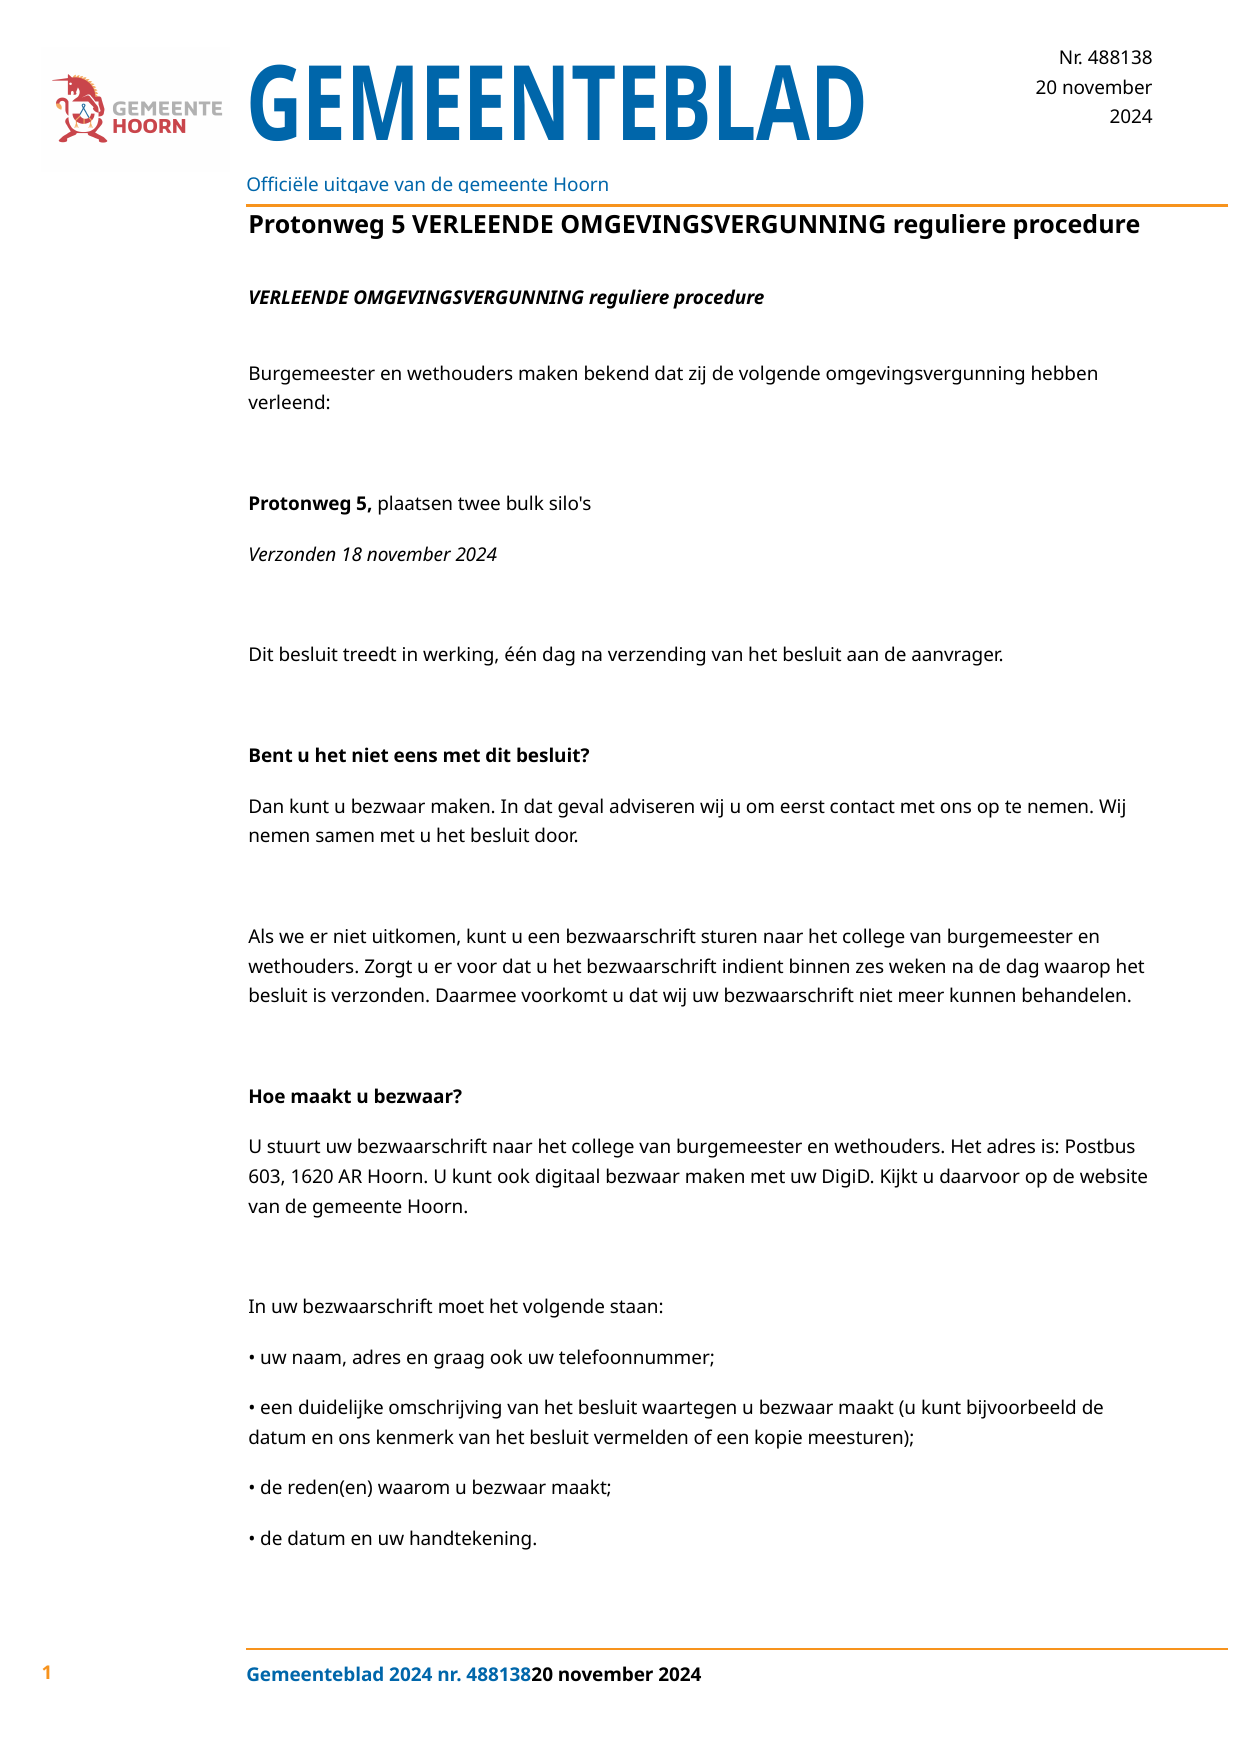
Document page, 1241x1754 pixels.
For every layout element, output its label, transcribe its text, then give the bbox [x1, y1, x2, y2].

text Bent u het niet eens met dit besluit? [248, 742, 1152, 768]
text Dan kunt u bezwaar maken. In dat geval adviseren wij u om eerst contact met ons op te nemen. Wij nemen samen met u het besluit door. [248, 793, 1152, 848]
text In uw bezwaarschrift moet het volgende staan: [248, 1294, 1152, 1319]
text Als we er niet uitkomen, kunt u een bezwaarschrift sturen naar het college van burgemeester en wethouders. Zorgt u er voor dat u het bezwaarschrift indient binnen zes weken na de dag waarop het besluit is verzonden. Daarmee voorkomt u dat wij uw bezwaarschrift niet meer kunnen behandelen. [248, 923, 1152, 1008]
text • de reden(en) waarom u bezwaar maakt; [248, 1474, 1152, 1500]
picture [41, 47, 231, 172]
text • de datum en uw handtekening. [248, 1525, 1152, 1551]
text Hoe maakt u bezwaar? [248, 1083, 1152, 1109]
text Burgemeester en wethouders maken bekend dat zij de volgende omgevingsvergunning hebben verleend: [248, 360, 1152, 415]
text U stuurt uw bezwaarschrift naar het college van burgemeester en wethouders. Het adres is: Postbus 603, 1620 AR Hoorn. U kunt ook digitaal bezwaar maken met uw DigiD. Kijkt u daarvoor op de website van de gemeente Hoorn. [248, 1134, 1152, 1219]
text Protonweg 5 VERLEENDE OMGEVINGSVERGUNNING reguliere procedure [248, 207, 1152, 241]
text Protonweg 5, plaatsen twee bulk silo's [248, 490, 1152, 516]
text • uw naam, adres en graag ook uw telefoonnummer; [248, 1344, 1152, 1370]
text Dit besluit treedt in werking, één dag na verzending van het besluit aan de aanvrager. [248, 642, 1152, 667]
text • een duidelijke omschrijving van het besluit waartegen u bezwaar maakt (u kunt bijvoorbeeld de datum en ons kenmerk van het besluit vermelden of een kopie meesturen); [248, 1394, 1152, 1450]
text Verzonden 18 november 2024 [248, 541, 1152, 567]
text VERLEENDE OMGEVINGSVERGUNNING reguliere procedure [248, 284, 1152, 309]
